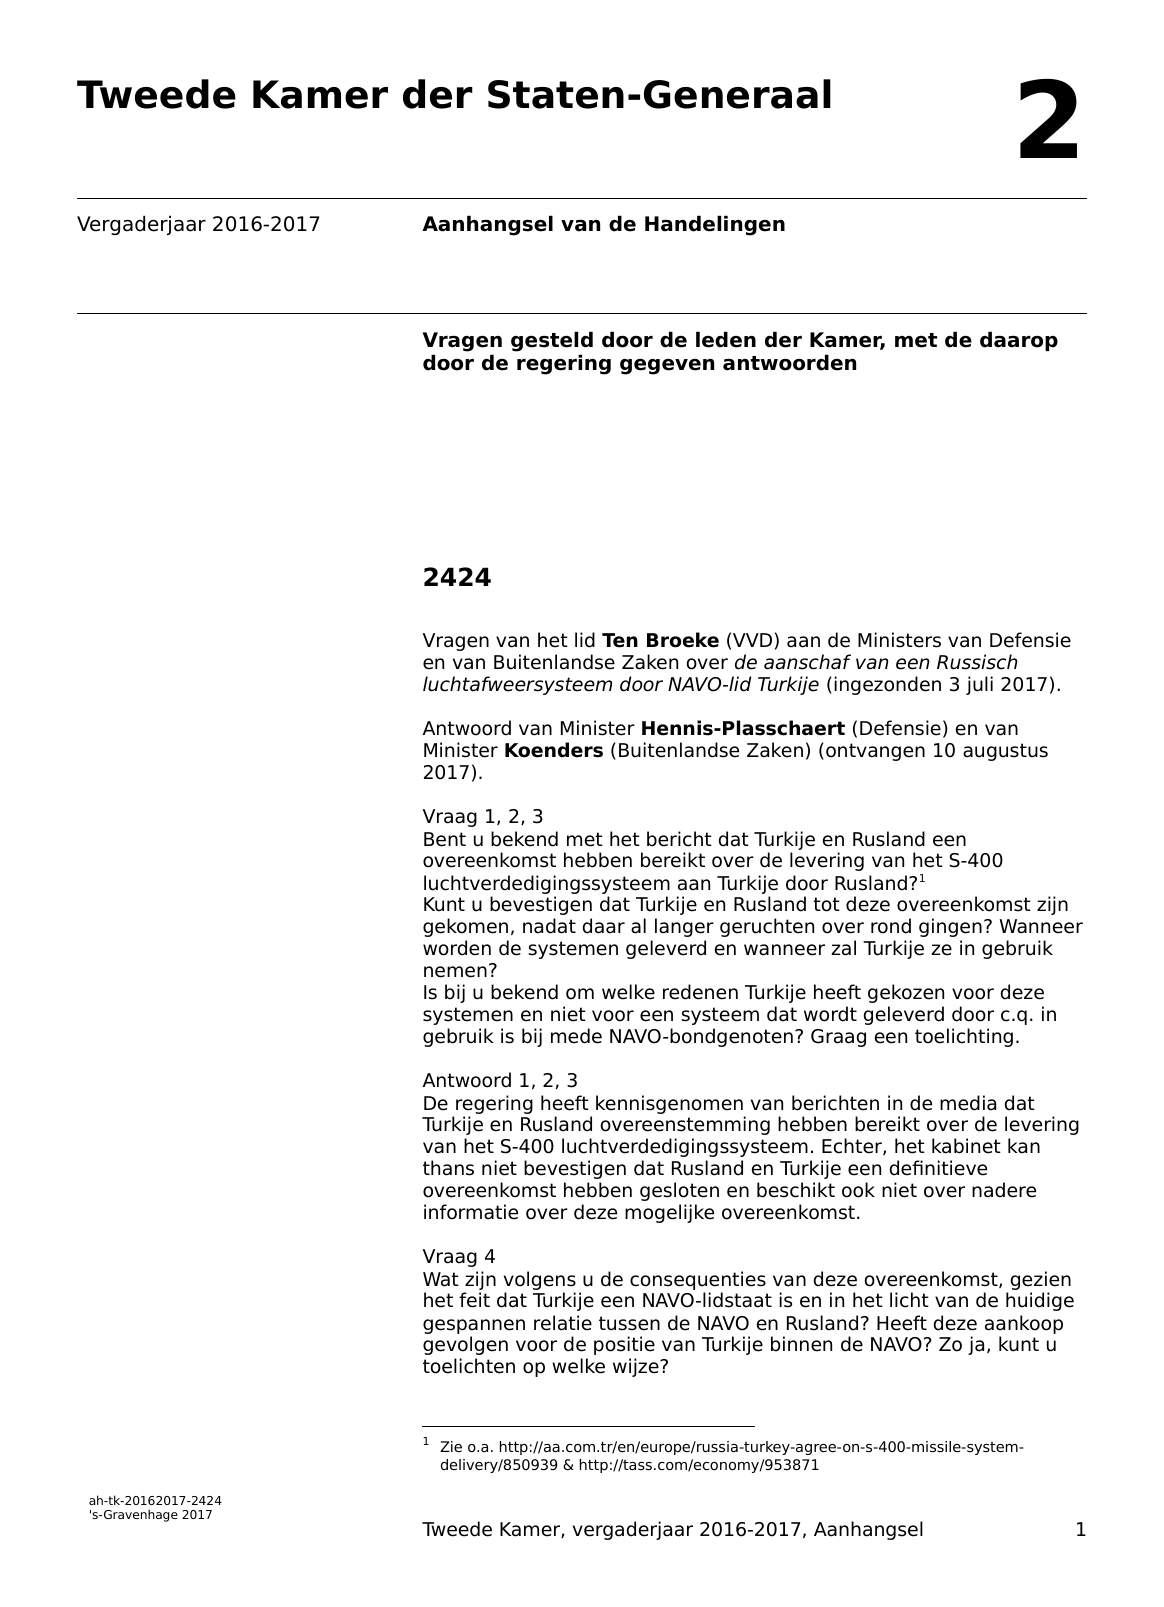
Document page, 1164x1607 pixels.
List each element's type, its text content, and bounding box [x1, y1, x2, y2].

table_cell Aanhangsel van de Handelingen [422, 199, 1087, 313]
text Is bij u bekend om welke redenen Turkije heeft gekozen voor deze systemen en niet voor een systeem dat wordt geleverd door c.q. in gebruik is bij mede NAVO-bondgenoten? Graag een toelichting. [422, 982, 1087, 1048]
text Antwoord van Minister Hennis-Plasschaert (Defensie) en van Minister Koenders (Buitenlandse Zaken) (ontvangen 10 augustus 2017). [422, 718, 1087, 784]
text Zie o.a. http://aa.com.tr/en/europe/russia-turkey-agree-on-s-400-missile-system-delivery/850939 & http://tass.com/economy/953871 [422, 1435, 1087, 1474]
table_cell Vragen gesteld door de leden der Kamer, met de daarop door de regering gegeven antwoorden [422, 314, 1087, 375]
table_header Tweede Kamer der Staten-Generaal [77, 59, 886, 198]
text Kunt u bevestigen dat Turkije en Rusland tot deze overeenkomst zijn gekomen, nadat daar al langer geruchten over rond gingen? Wanneer worden de systemen geleverd en wanneer zal Turkije ze in gebruik nemen? [422, 894, 1087, 982]
table_header 2 [886, 59, 1087, 198]
text Vraag 1, 2, 3 [422, 806, 1087, 828]
text Wat zijn volgens u de consequenties van deze overeenkomst, gezien het feit dat Turkije een NAVO-lidstaat is en in het licht van de huidige gespannen relatie tussen de NAVO en Rusland? Heeft deze aankoop gevolgen voor de positie van Turkije binnen de NAVO? Zo ja, kunt u toelichten op welke wijze? [422, 1268, 1087, 1378]
text Antwoord 1, 2, 3 [422, 1070, 1087, 1092]
text 2424 [422, 563, 1087, 592]
text Vraag 4 [422, 1246, 1087, 1268]
table_cell [77, 314, 422, 375]
text Vragen van het lid Ten Broeke (VVD) aan de Ministers van Defensie en van Buitenlandse Zaken over de aanschaf van een Russisch luchtafweersysteem door NAVO-lid Turkije (ingezonden 3 juli 2017). [422, 630, 1087, 696]
text 's-Gravenhage 2017 [88, 1508, 323, 1522]
text De regering heeft kennisgenomen van berichten in de media dat Turkije en Rusland overeenstemming hebben bereikt over de levering van het S-400 luchtverdedigingssysteem. Echter, het kabinet kan thans niet bevestigen dat Rusland en Turkije een definitieve overeenkomst hebben gesloten en beschikt ook niet over nadere informatie over deze mogelijke overeenkomst. [422, 1092, 1087, 1224]
text Bent u bekend met het bericht dat Turkije en Rusland een overeenkomst hebben bereikt over de levering van het S-400 luchtverdedigingssysteem aan Turkije door Rusland? [422, 828, 1087, 894]
text ah-tk-20162017-2424 [88, 1494, 323, 1508]
table_cell Vergaderjaar 2016-2017 [77, 199, 422, 313]
